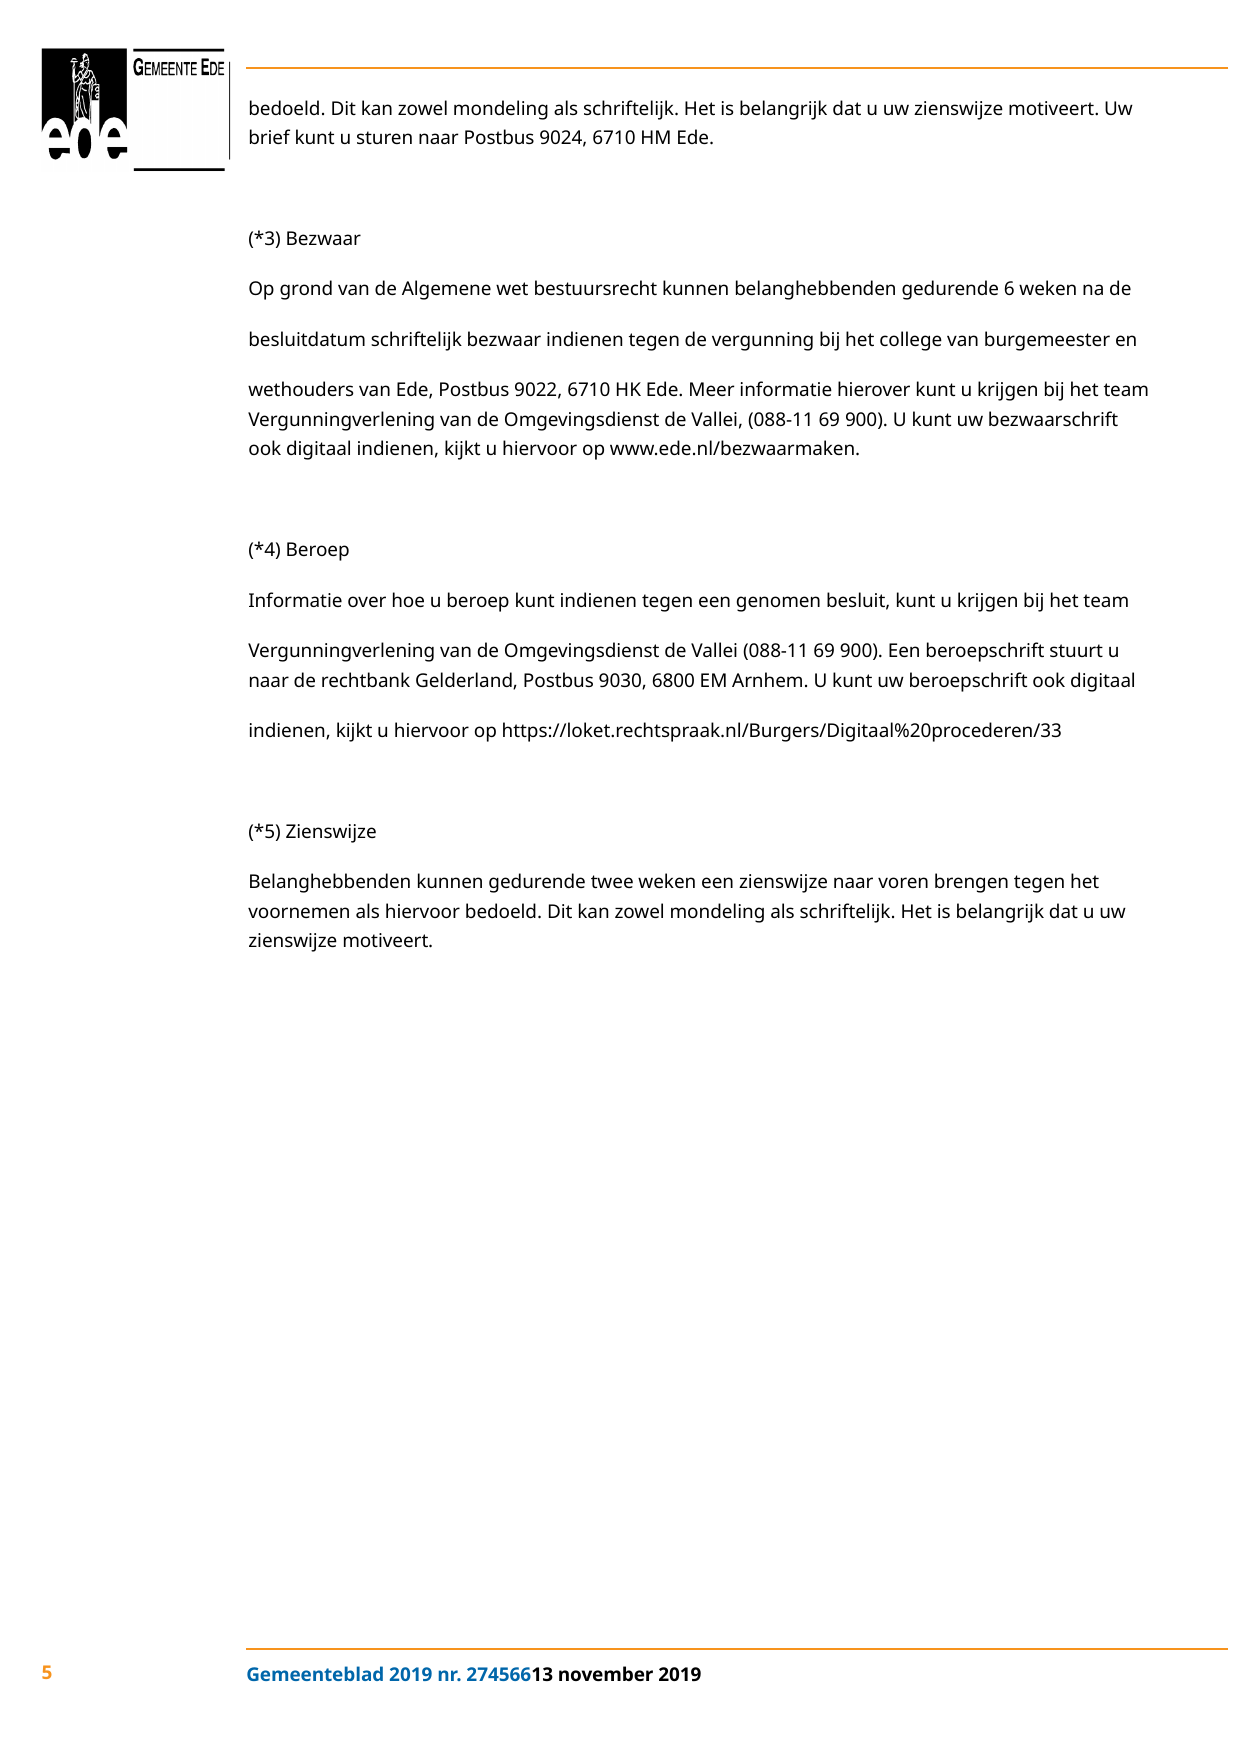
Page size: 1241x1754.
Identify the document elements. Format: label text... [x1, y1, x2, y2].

text Vergunningverlening van de Omgevingsdienst de Vallei (088-11 69 900). Een beroepschrift stuurt u naar de rechtbank Gelderland, Postbus 9030, 6800 EM Arnhem. U kunt uw beroepschrift ook digitaal [248, 637, 1152, 693]
text indienen, kijkt u hiervoor op https://loket.rechtspraak.nl/Burgers/Digitaal%20procederen/33 [248, 717, 1152, 743]
text bedoeld. Dit kan zowel mondeling als schriftelijk. Het is belangrijk dat u uw zienswijze motiveert. Uw brief kunt u sturen naar Postbus 9024, 6710 HM Ede. [248, 95, 1152, 150]
text Op grond van de Algemene wet bestuursrecht kunnen belanghebbenden gedurende 6 weken na de [248, 276, 1152, 301]
text Informatie over hoe u beroep kunt indienen tegen een genomen besluit, kunt u krijgen bij het team [248, 587, 1152, 613]
text besluitdatum schriftelijk bezwaar indienen tegen de vergunning bij het college van burgemeester en [248, 326, 1152, 352]
text (*5) Zienswijze [248, 818, 1152, 844]
text Belanghebbenden kunnen gedurende twee weken een zienswijze naar voren brengen tegen het voornemen als hiervoor bedoeld. Dit kan zowel mondeling als schriftelijk. Het is belangrijk dat u uw zienswijze motiveert. [248, 868, 1152, 953]
text (*3) Bezwaar [248, 225, 1152, 251]
text wethouders van Ede, Postbus 9022, 6710 HK Ede. Meer informatie hierover kunt u krijgen bij het team Vergunningverlening van de Omgevingsdienst de Vallei, (088-11 69 900). U kunt uw bezwaarschrift ook digitaal indienen, kijkt u hiervoor op www.ede.nl/bezwaarmaken. [248, 376, 1152, 461]
text (*4) Beroep [248, 536, 1152, 562]
picture [41, 47, 231, 172]
